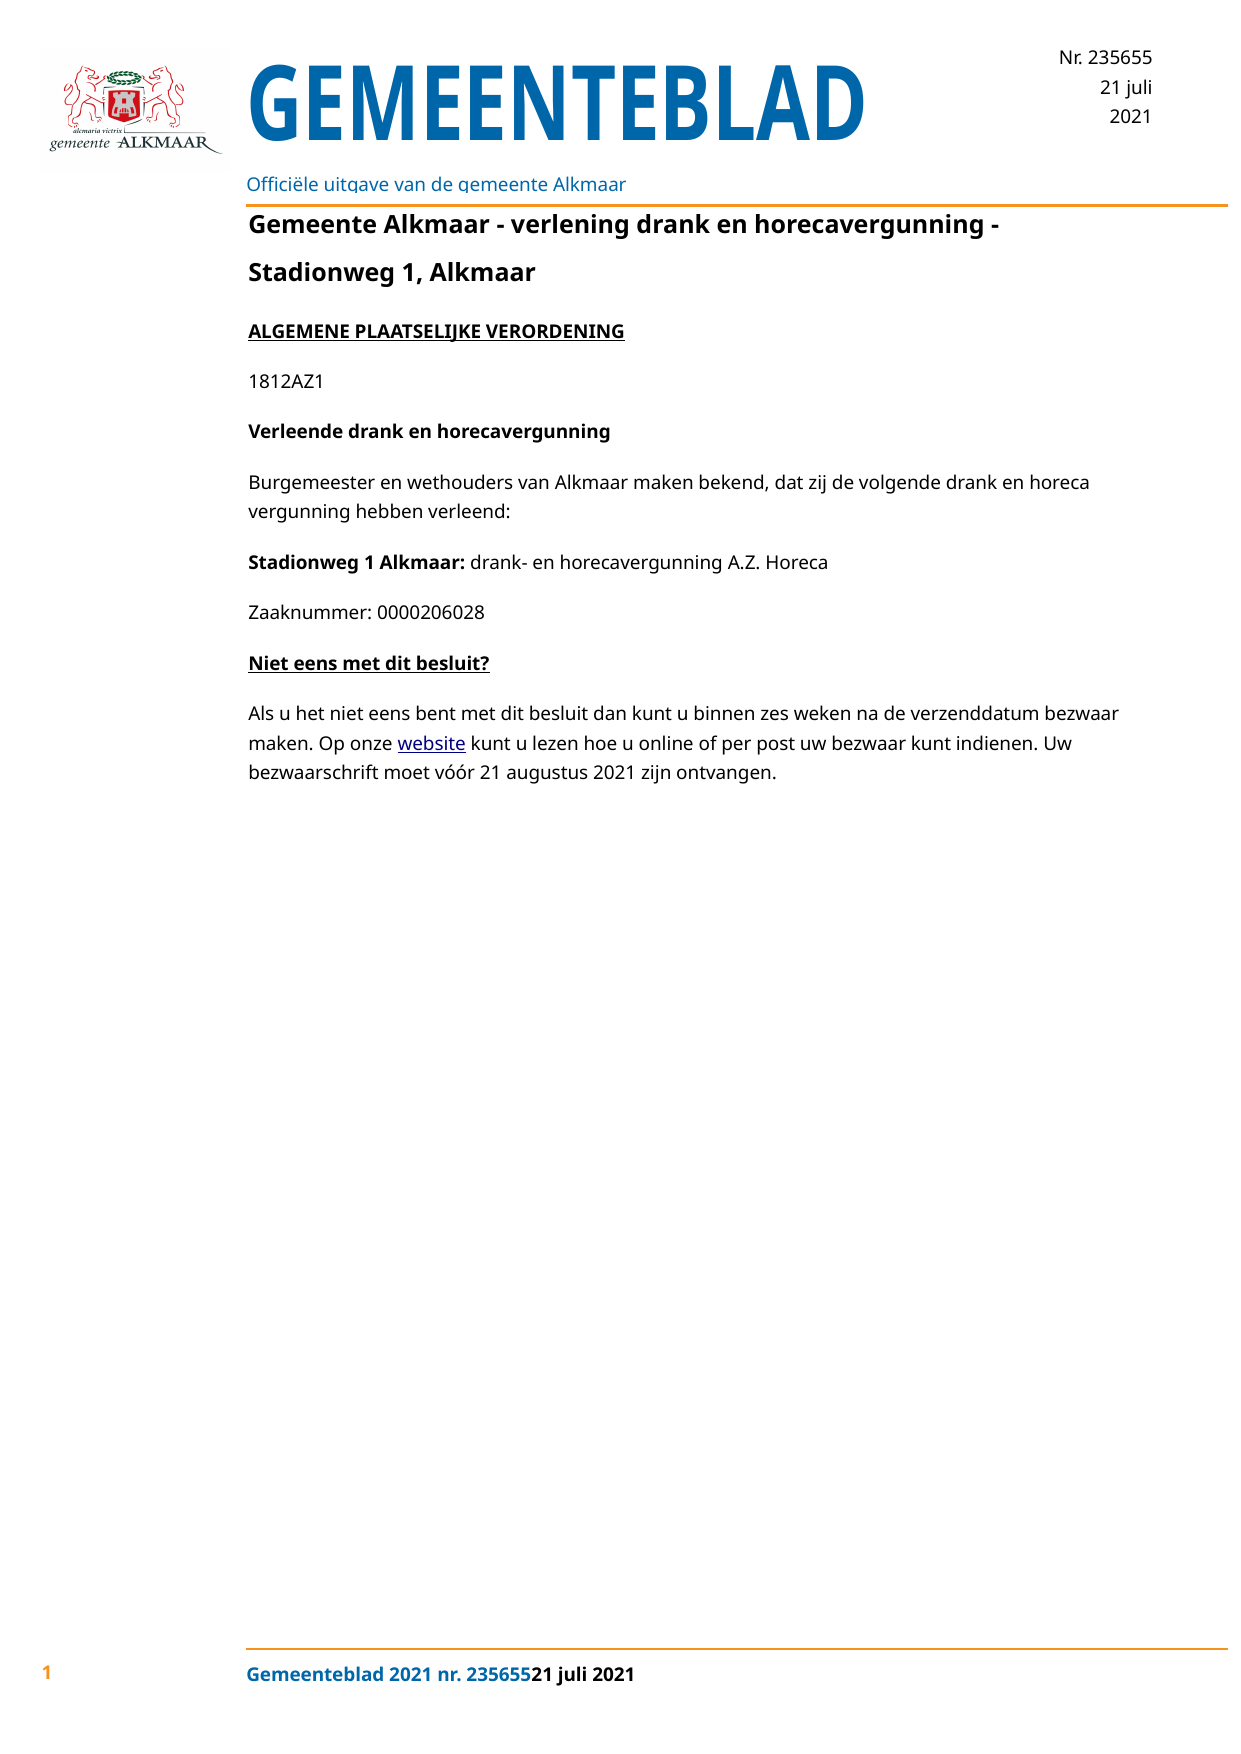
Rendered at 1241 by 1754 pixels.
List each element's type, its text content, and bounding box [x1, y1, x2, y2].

text Als u het niet eens bent met dit besluit dan kunt u binnen zes weken na de verzenddatum bezwaar maken. Op onze website kunt u lezen hoe u online of per post uw bezwaar kunt indienen. Uw bezwaarschrift moet vóór 21 augustus 2021 zijn ontvangen. [248, 700, 1152, 785]
text Verleende drank en horecavergunning [248, 419, 1152, 444]
text Gemeente Alkmaar - verlening drank en horecavergunning - Stadionweg 1, Alkmaar [248, 207, 1152, 288]
text Stadionweg 1 Alkmaar: drank- en horecavergunning A.Z. Horeca [248, 549, 1152, 575]
text Zaaknummer: 0000206028 [248, 599, 1152, 625]
picture [41, 47, 231, 172]
text Niet eens met dit besluit? [248, 650, 1152, 676]
text 1812AZ1 [248, 368, 1152, 394]
text ALGEMENE PLAATSELIJKE VERORDENING [248, 318, 1152, 344]
text Burgemeester en wethouders van Alkmaar maken bekend, dat zij de volgende drank en horeca vergunning hebben verleend: [248, 469, 1152, 524]
